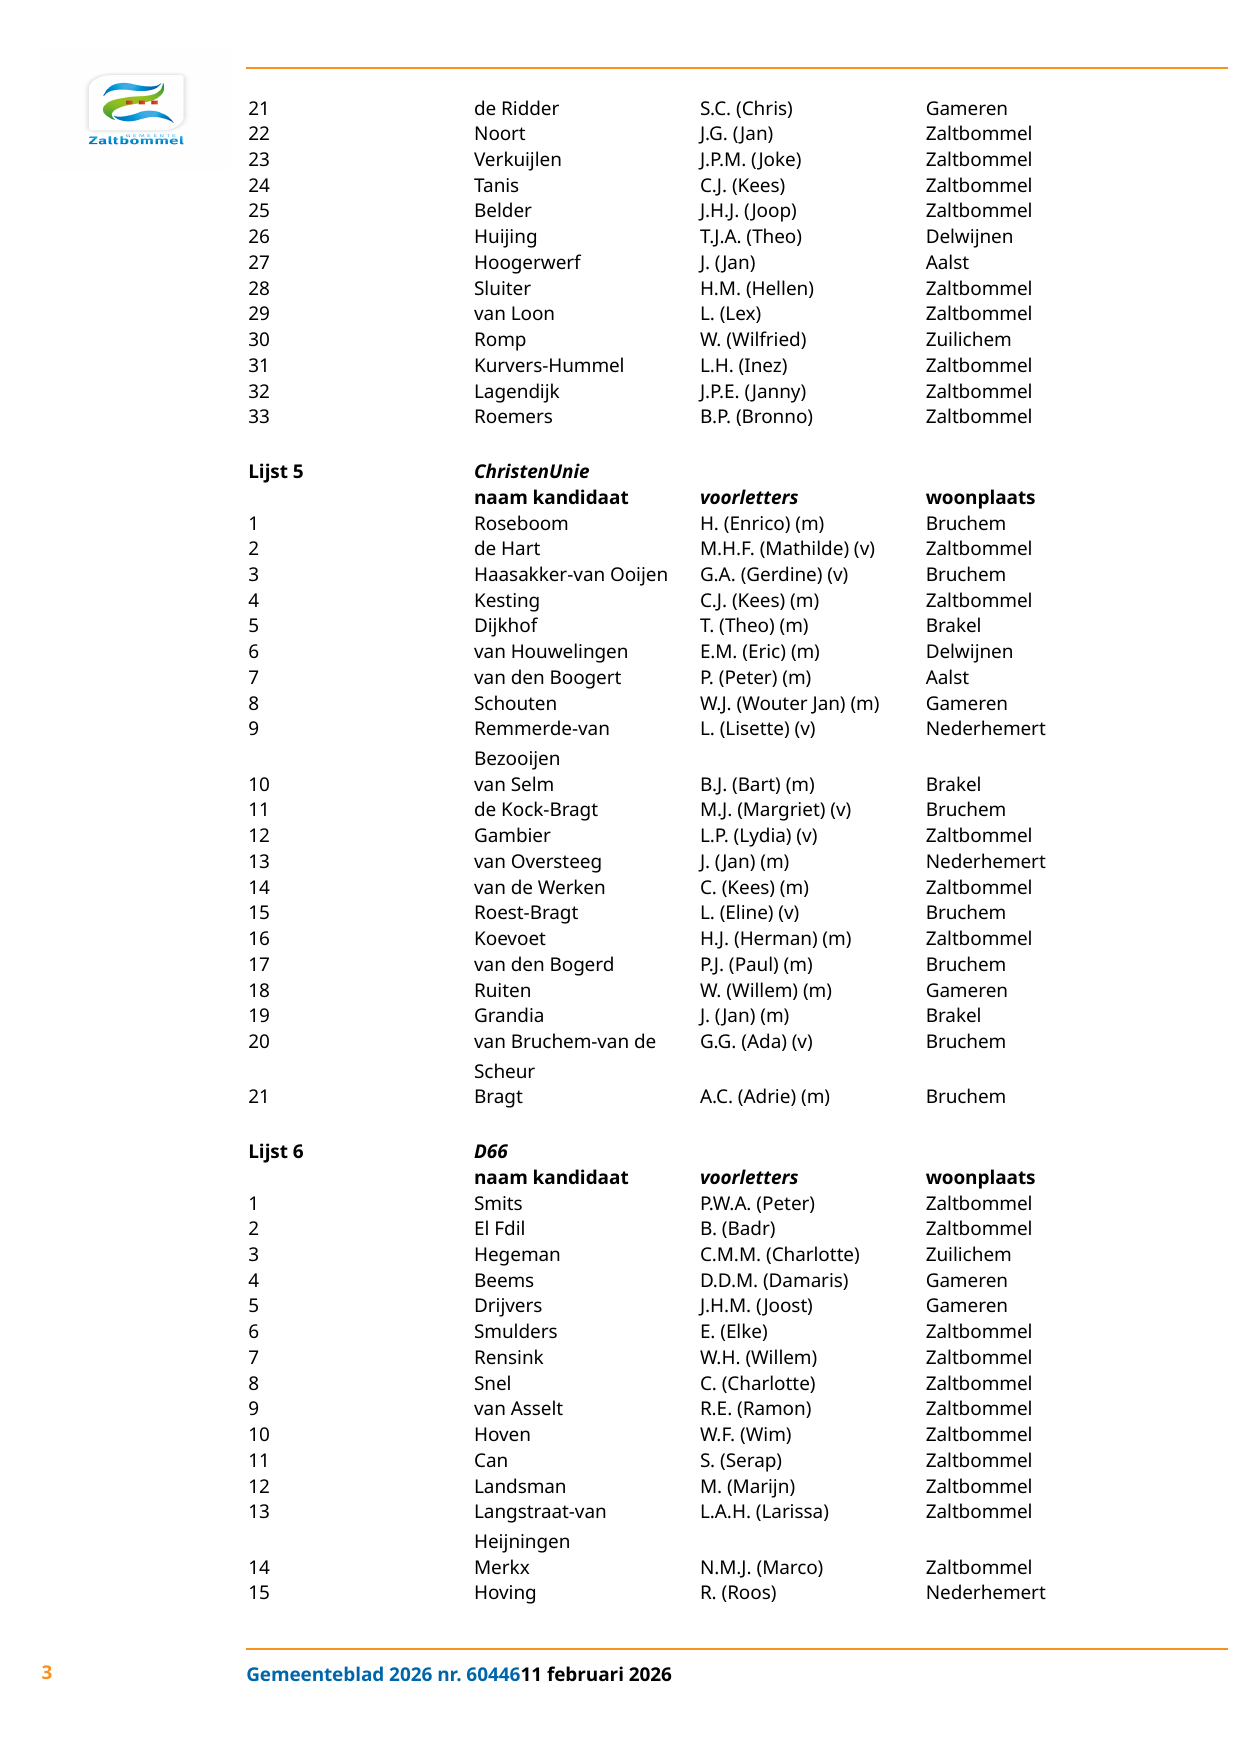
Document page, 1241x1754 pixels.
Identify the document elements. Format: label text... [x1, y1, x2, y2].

table_cell L. (Lisette) (v) [700, 716, 926, 771]
table_cell C.J. (Kees) [700, 172, 926, 198]
table_cell S.C. (Chris) [700, 95, 926, 121]
table_cell D.D.M. (Damaris) [700, 1267, 926, 1293]
table_header Lijst 6 [248, 1138, 474, 1164]
table_cell Zaltbommel [926, 352, 1152, 378]
table_cell 29 [248, 301, 474, 326]
table_cell Smulders [474, 1319, 700, 1344]
table_cell Drijvers [474, 1293, 700, 1318]
table_cell 3 [248, 561, 474, 587]
table_cell P. (Peter) (m) [700, 664, 926, 690]
table_cell J.P.M. (Joke) [700, 146, 926, 172]
table_cell Zaltbommel [926, 146, 1152, 172]
table_cell L. (Lex) [700, 301, 926, 326]
picture [41, 47, 231, 172]
table_cell E. (Elke) [700, 1319, 926, 1344]
table_cell van de Werken [474, 874, 700, 899]
table_cell van Oversteeg [474, 848, 700, 874]
table_cell 7 [248, 1344, 474, 1370]
table_cell woonplaats [926, 484, 1152, 510]
table_cell [474, 1109, 700, 1135]
table_cell 11 [248, 797, 474, 822]
table_cell J.P.E. (Janny) [700, 378, 926, 403]
table_cell 12 [248, 1473, 474, 1498]
table_cell van Asselt [474, 1396, 700, 1421]
table_cell R.E. (Ramon) [700, 1396, 926, 1421]
table_cell Roemers [474, 404, 700, 429]
table_cell 14 [248, 1554, 474, 1579]
table_cell 21 [248, 1084, 474, 1109]
table_cell Zuilichem [926, 1241, 1152, 1267]
table_cell 22 [248, 121, 474, 146]
table_cell voorletters [700, 1164, 926, 1190]
table_cell T. (Theo) (m) [700, 613, 926, 638]
table_cell 8 [248, 1370, 474, 1396]
table_cell 10 [248, 771, 474, 797]
table_cell Snel [474, 1370, 700, 1396]
table_cell 12 [248, 823, 474, 848]
table_cell Bruchem [926, 1028, 1152, 1083]
table_cell Zaltbommel [926, 536, 1152, 561]
table_cell Ruiten [474, 977, 700, 1002]
table_cell Zaltbommel [926, 1473, 1152, 1498]
table_cell 4 [248, 587, 474, 613]
table_cell J.H.J. (Joop) [700, 198, 926, 223]
table_cell 7 [248, 664, 474, 690]
table_cell 20 [248, 1028, 474, 1083]
table_cell Hoving [474, 1580, 700, 1605]
table_cell 14 [248, 874, 474, 899]
table_cell Zaltbommel [926, 121, 1152, 146]
table_cell P.W.A. (Peter) [700, 1190, 926, 1216]
table_cell Gameren [926, 1293, 1152, 1318]
table_cell H.M. (Hellen) [700, 275, 926, 301]
table_cell W.J. (Wouter Jan) (m) [700, 690, 926, 716]
table_cell 18 [248, 977, 474, 1002]
table_cell Zaltbommel [926, 1344, 1152, 1370]
table_cell Rensink [474, 1344, 700, 1370]
table_cell M.J. (Margriet) (v) [700, 797, 926, 822]
table_cell Bruchem [926, 1084, 1152, 1109]
table_cell woonplaats [926, 1164, 1152, 1190]
table_cell T.J.A. (Theo) [700, 224, 926, 249]
table_cell Verkuijlen [474, 146, 700, 172]
table_cell 15 [248, 900, 474, 925]
table_cell Schouten [474, 690, 700, 716]
table_cell E.M. (Eric) (m) [700, 639, 926, 664]
table_cell 31 [248, 352, 474, 378]
table_cell Haasakker-van Ooijen [474, 561, 700, 587]
table_cell J.G. (Jan) [700, 121, 926, 146]
table_cell Lagendijk [474, 378, 700, 403]
table_cell C.J. (Kees) (m) [700, 587, 926, 613]
table_cell C. (Charlotte) [700, 1370, 926, 1396]
table_cell 3 [248, 1241, 474, 1267]
table_cell Merkx [474, 1554, 700, 1579]
table_cell 16 [248, 925, 474, 951]
table_cell Zaltbommel [926, 1447, 1152, 1473]
table_header ChristenUnie [474, 458, 700, 484]
table_cell Zaltbommel [926, 1396, 1152, 1421]
table_cell Delwijnen [926, 224, 1152, 249]
table_cell Zaltbommel [926, 1499, 1152, 1554]
table_cell Kurvers-Hummel [474, 352, 700, 378]
table_cell [474, 429, 700, 455]
table_cell C.M.M. (Charlotte) [700, 1241, 926, 1267]
table_cell 24 [248, 172, 474, 198]
table_cell 8 [248, 690, 474, 716]
table_cell 6 [248, 639, 474, 664]
table_cell Nederhemert [926, 716, 1152, 771]
table_cell Noort [474, 121, 700, 146]
table_cell Gameren [926, 1267, 1152, 1293]
table_cell [248, 429, 474, 455]
table_cell J. (Jan) (m) [700, 848, 926, 874]
table_cell [248, 484, 474, 510]
table_cell L.P. (Lydia) (v) [700, 823, 926, 848]
table_cell Brakel [926, 613, 1152, 638]
table_cell 10 [248, 1421, 474, 1447]
table_cell Zaltbommel [926, 275, 1152, 301]
table_cell Zaltbommel [926, 172, 1152, 198]
table_cell Zaltbommel [926, 1370, 1152, 1396]
table_cell 19 [248, 1003, 474, 1028]
table_cell J.H.M. (Joost) [700, 1293, 926, 1318]
table_cell Bruchem [926, 797, 1152, 822]
table_cell Gameren [926, 690, 1152, 716]
table_cell L.H. (Inez) [700, 352, 926, 378]
table_cell W.H. (Willem) [700, 1344, 926, 1370]
table_cell 13 [248, 1499, 474, 1554]
table_cell 13 [248, 848, 474, 874]
table_cell [926, 429, 1152, 455]
table_cell B.P. (Bronno) [700, 404, 926, 429]
table_cell Gameren [926, 95, 1152, 121]
table_cell 6 [248, 1319, 474, 1344]
table_cell N.M.J. (Marco) [700, 1554, 926, 1579]
table_cell W. (Willem) (m) [700, 977, 926, 1002]
table_cell van Bruchem-van de Scheur [474, 1028, 700, 1083]
table_cell Smits [474, 1190, 700, 1216]
table_cell G.G. (Ada) (v) [700, 1028, 926, 1083]
table_cell Zaltbommel [926, 823, 1152, 848]
table_cell de Hart [474, 536, 700, 561]
table_cell van Houwelingen [474, 639, 700, 664]
table_cell van Selm [474, 771, 700, 797]
table_cell Zaltbommel [926, 587, 1152, 613]
table_cell Grandia [474, 1003, 700, 1028]
table_cell Hoven [474, 1421, 700, 1447]
table_cell 11 [248, 1447, 474, 1473]
table_cell Hegeman [474, 1241, 700, 1267]
table_cell [700, 429, 926, 455]
table_cell Huijing [474, 224, 700, 249]
table_cell 1 [248, 510, 474, 536]
table_cell B. (Badr) [700, 1216, 926, 1241]
table_cell C. (Kees) (m) [700, 874, 926, 899]
table_cell 2 [248, 536, 474, 561]
table_cell J. (Jan) [700, 249, 926, 275]
table_header Lijst 5 [248, 458, 474, 484]
table_cell 1 [248, 1190, 474, 1216]
table_cell Brakel [926, 771, 1152, 797]
table_cell voorletters [700, 484, 926, 510]
table_cell Zaltbommel [926, 874, 1152, 899]
table_cell Zaltbommel [926, 925, 1152, 951]
table_cell M.H.F. (Mathilde) (v) [700, 536, 926, 561]
table_cell Gambier [474, 823, 700, 848]
table_cell 26 [248, 224, 474, 249]
table_cell Hoogerwerf [474, 249, 700, 275]
table_cell Roest-Bragt [474, 900, 700, 925]
table_cell Can [474, 1447, 700, 1473]
table_cell de Kock-Bragt [474, 797, 700, 822]
table_header [700, 458, 926, 484]
table_cell Brakel [926, 1003, 1152, 1028]
table_cell 9 [248, 1396, 474, 1421]
table_cell 5 [248, 1293, 474, 1318]
table_cell W. (Wilfried) [700, 326, 926, 352]
table_cell Nederhemert [926, 848, 1152, 874]
table_cell Bruchem [926, 900, 1152, 925]
table_cell naam kandidaat [474, 484, 700, 510]
table_cell Remmerde-van Bezooijen [474, 716, 700, 771]
table_cell Zaltbommel [926, 1190, 1152, 1216]
table_cell 27 [248, 249, 474, 275]
table_cell Tanis [474, 172, 700, 198]
table_cell 32 [248, 378, 474, 403]
table_cell Delwijnen [926, 639, 1152, 664]
table_cell 5 [248, 613, 474, 638]
table_cell van Loon [474, 301, 700, 326]
table_cell 23 [248, 146, 474, 172]
table_cell Zaltbommel [926, 378, 1152, 403]
table_cell Dijkhof [474, 613, 700, 638]
table_cell Zaltbommel [926, 198, 1152, 223]
table_cell Zaltbommel [926, 1554, 1152, 1579]
table_cell G.A. (Gerdine) (v) [700, 561, 926, 587]
table_cell Bruchem [926, 510, 1152, 536]
table_cell Aalst [926, 249, 1152, 275]
table_cell [248, 1164, 474, 1190]
table_cell Bragt [474, 1084, 700, 1109]
table_cell 4 [248, 1267, 474, 1293]
table_cell Koevoet [474, 925, 700, 951]
table_cell W.F. (Wim) [700, 1421, 926, 1447]
table_cell Gameren [926, 977, 1152, 1002]
table_cell Kesting [474, 587, 700, 613]
table_header [700, 1138, 926, 1164]
table_cell Zuilichem [926, 326, 1152, 352]
table_header D66 [474, 1138, 700, 1164]
table_cell 17 [248, 951, 474, 977]
table_cell Zaltbommel [926, 1216, 1152, 1241]
table_cell Sluiter [474, 275, 700, 301]
table_cell 30 [248, 326, 474, 352]
table_header [926, 458, 1152, 484]
table_cell de Ridder [474, 95, 700, 121]
table_cell naam kandidaat [474, 1164, 700, 1190]
table_cell A.C. (Adrie) (m) [700, 1084, 926, 1109]
table_cell Romp [474, 326, 700, 352]
table_cell L.A.H. (Larissa) [700, 1499, 926, 1554]
table_cell Langstraat-van Heijningen [474, 1499, 700, 1554]
table_cell Bruchem [926, 561, 1152, 587]
table_cell Roseboom [474, 510, 700, 536]
table_cell Bruchem [926, 951, 1152, 977]
table_header [926, 1138, 1152, 1164]
table_cell H.J. (Herman) (m) [700, 925, 926, 951]
table_cell Zaltbommel [926, 1421, 1152, 1447]
table_cell Zaltbommel [926, 301, 1152, 326]
table_cell Belder [474, 198, 700, 223]
table_cell van den Bogerd [474, 951, 700, 977]
table_cell 21 [248, 95, 474, 121]
table_cell 25 [248, 198, 474, 223]
table_cell [700, 1109, 926, 1135]
table_cell Beems [474, 1267, 700, 1293]
table_cell R. (Roos) [700, 1580, 926, 1605]
table_cell 9 [248, 716, 474, 771]
table_cell Nederhemert [926, 1580, 1152, 1605]
table_cell [926, 1109, 1152, 1135]
table_cell Zaltbommel [926, 404, 1152, 429]
table_cell El Fdil [474, 1216, 700, 1241]
table_cell 33 [248, 404, 474, 429]
table_cell P.J. (Paul) (m) [700, 951, 926, 977]
table_cell B.J. (Bart) (m) [700, 771, 926, 797]
table_cell H. (Enrico) (m) [700, 510, 926, 536]
table_cell [248, 1109, 474, 1135]
table_cell Aalst [926, 664, 1152, 690]
table_cell S. (Serap) [700, 1447, 926, 1473]
table_cell L. (Eline) (v) [700, 900, 926, 925]
table_cell van den Boogert [474, 664, 700, 690]
table_cell J. (Jan) (m) [700, 1003, 926, 1028]
table_cell 28 [248, 275, 474, 301]
table_cell Zaltbommel [926, 1319, 1152, 1344]
table_cell 15 [248, 1580, 474, 1605]
table_cell 2 [248, 1216, 474, 1241]
table_cell M. (Marijn) [700, 1473, 926, 1498]
table_cell Landsman [474, 1473, 700, 1498]
